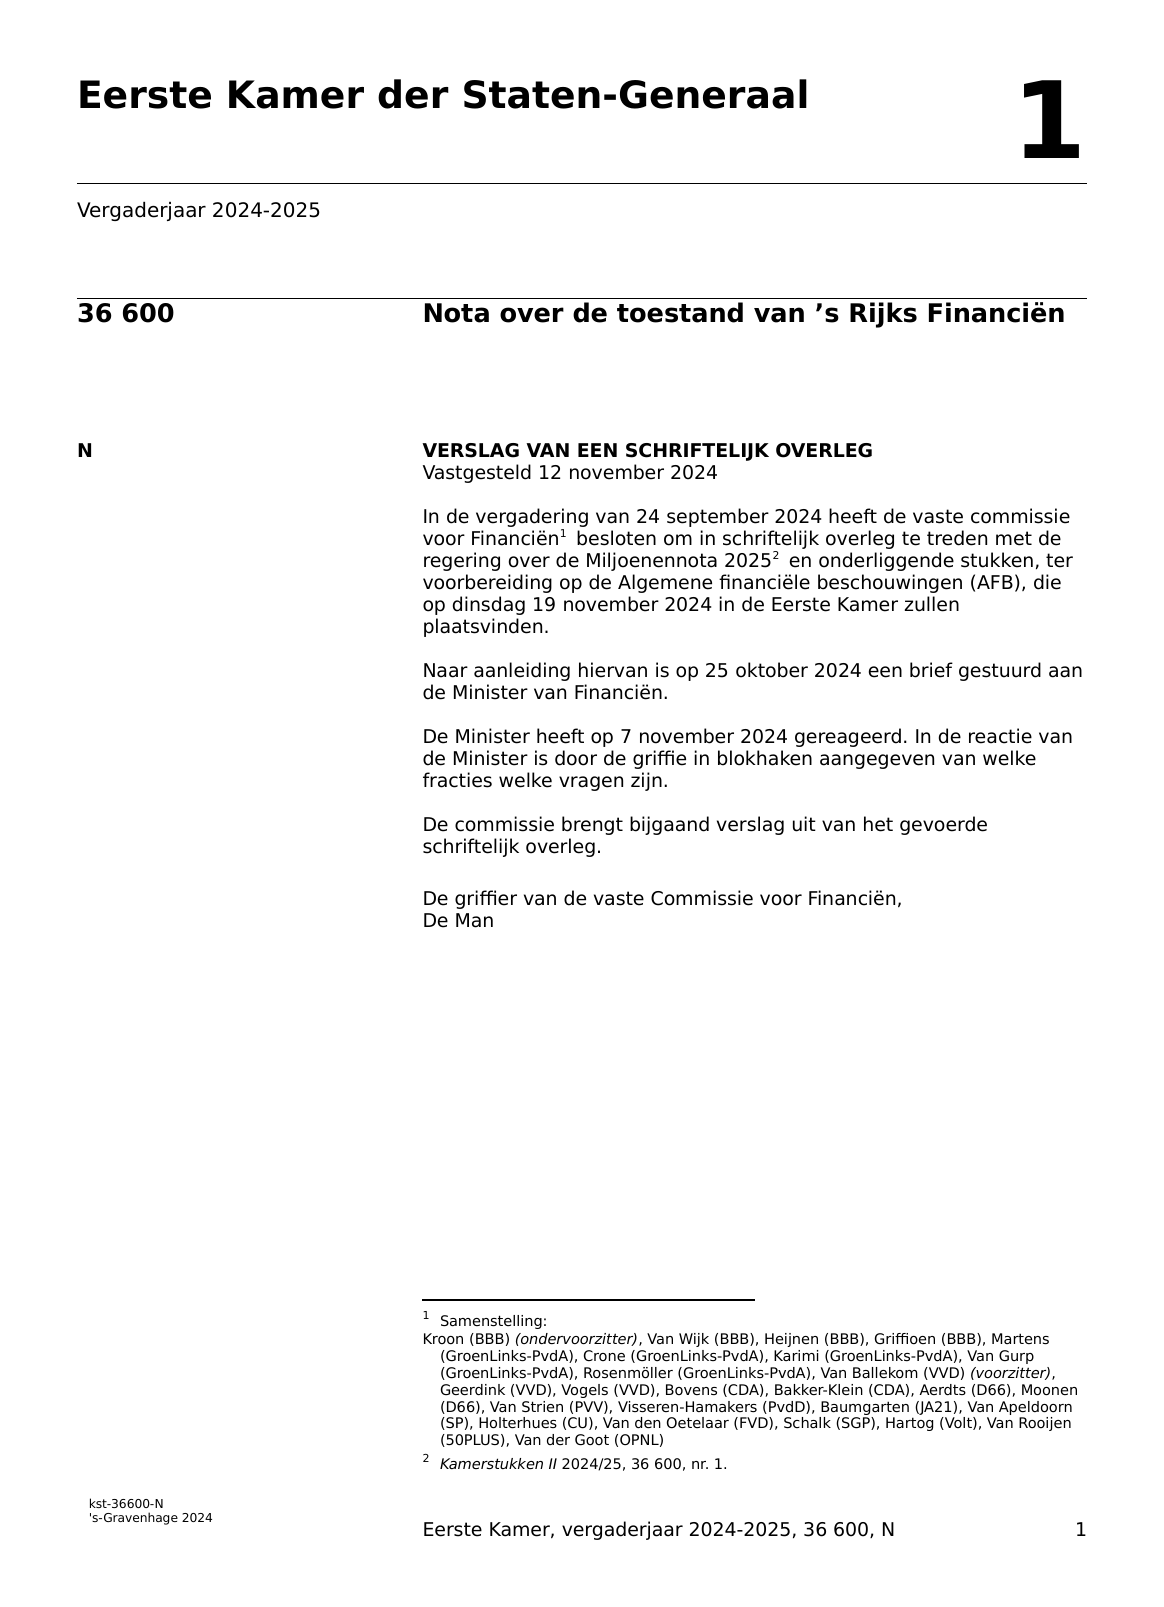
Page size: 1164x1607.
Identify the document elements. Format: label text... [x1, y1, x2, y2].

text De Minister heeft op 7 november 2024 gereageerd. In de reactie van de Minister is door de griffie in blokhaken aangegeven van welke fracties welke vragen zijn. [422, 726, 1087, 792]
subtitle 36 600 Nota over de toestand van ’s Rijks Financiën [77, 299, 1087, 329]
text Naar aanleiding hiervan is op 25 oktober 2024 een brief gestuurd aan de Minister van Financiën. [422, 660, 1087, 704]
text Kroon (BBB) (ondervoorzitter), Van Wijk (BBB), Heijnen (BBB), Griffioen (BBB), Martens (GroenLinks-PvdA), Crone (GroenLinks-PvdA), Karimi (GroenLinks-PvdA), Van Gurp (GroenLinks-PvdA), Rosenmöller (GroenLinks-PvdA), Van Ballekom (VVD) (voorzitter), Geerdink (VVD), Vogels (VVD), Bovens (CDA), Bakker-Klein (CDA), Aerdts (D66), Moonen (D66), Van Strien (PVV), Visseren-Hamakers (PvdD), Baumgarten (JA21), Van Apeldoorn (SP), Holterhues (CU), Van den Oetelaar (FVD), Schalk (SGP), Hartog (Volt), Van Rooijen (50PLUS), Van der Goot (OPNL) [422, 1331, 1087, 1449]
table_header Eerste Kamer der Staten-Generaal [77, 59, 886, 183]
subtitle N VERSLAG VAN EEN SCHRIFTELIJK OVERLEG [77, 440, 1087, 462]
table_header 1 [886, 59, 1087, 183]
text Samenstelling: [422, 1309, 1087, 1331]
text De commissie brengt bijgaand verslag uit van het gevoerde schriftelijk overleg. [422, 814, 1087, 858]
text Vastgesteld 12 november 2024 [422, 462, 1087, 484]
table_cell Vergaderjaar 2024-2025 [77, 184, 1087, 298]
text Kamerstukken II 2024/25, 36 600, nr. 1. [422, 1452, 1087, 1474]
text kst-36600-N [88, 1497, 323, 1511]
text De griffier van de vaste Commissie voor Financiën, De Man [422, 888, 1087, 932]
text 's-Gravenhage 2024 [88, 1511, 323, 1525]
text In de vergadering van 24 september 2024 heeft de vaste commissie voor Financiën besloten om in schriftelijk overleg te treden met de regering over de Miljoenennota 2025 en onderliggende stukken, ter voorbereiding op de Algemene financiële beschouwingen (AFB), die op dinsdag 19 november 2024 in de Eerste Kamer zullen plaatsvinden. [422, 506, 1087, 638]
